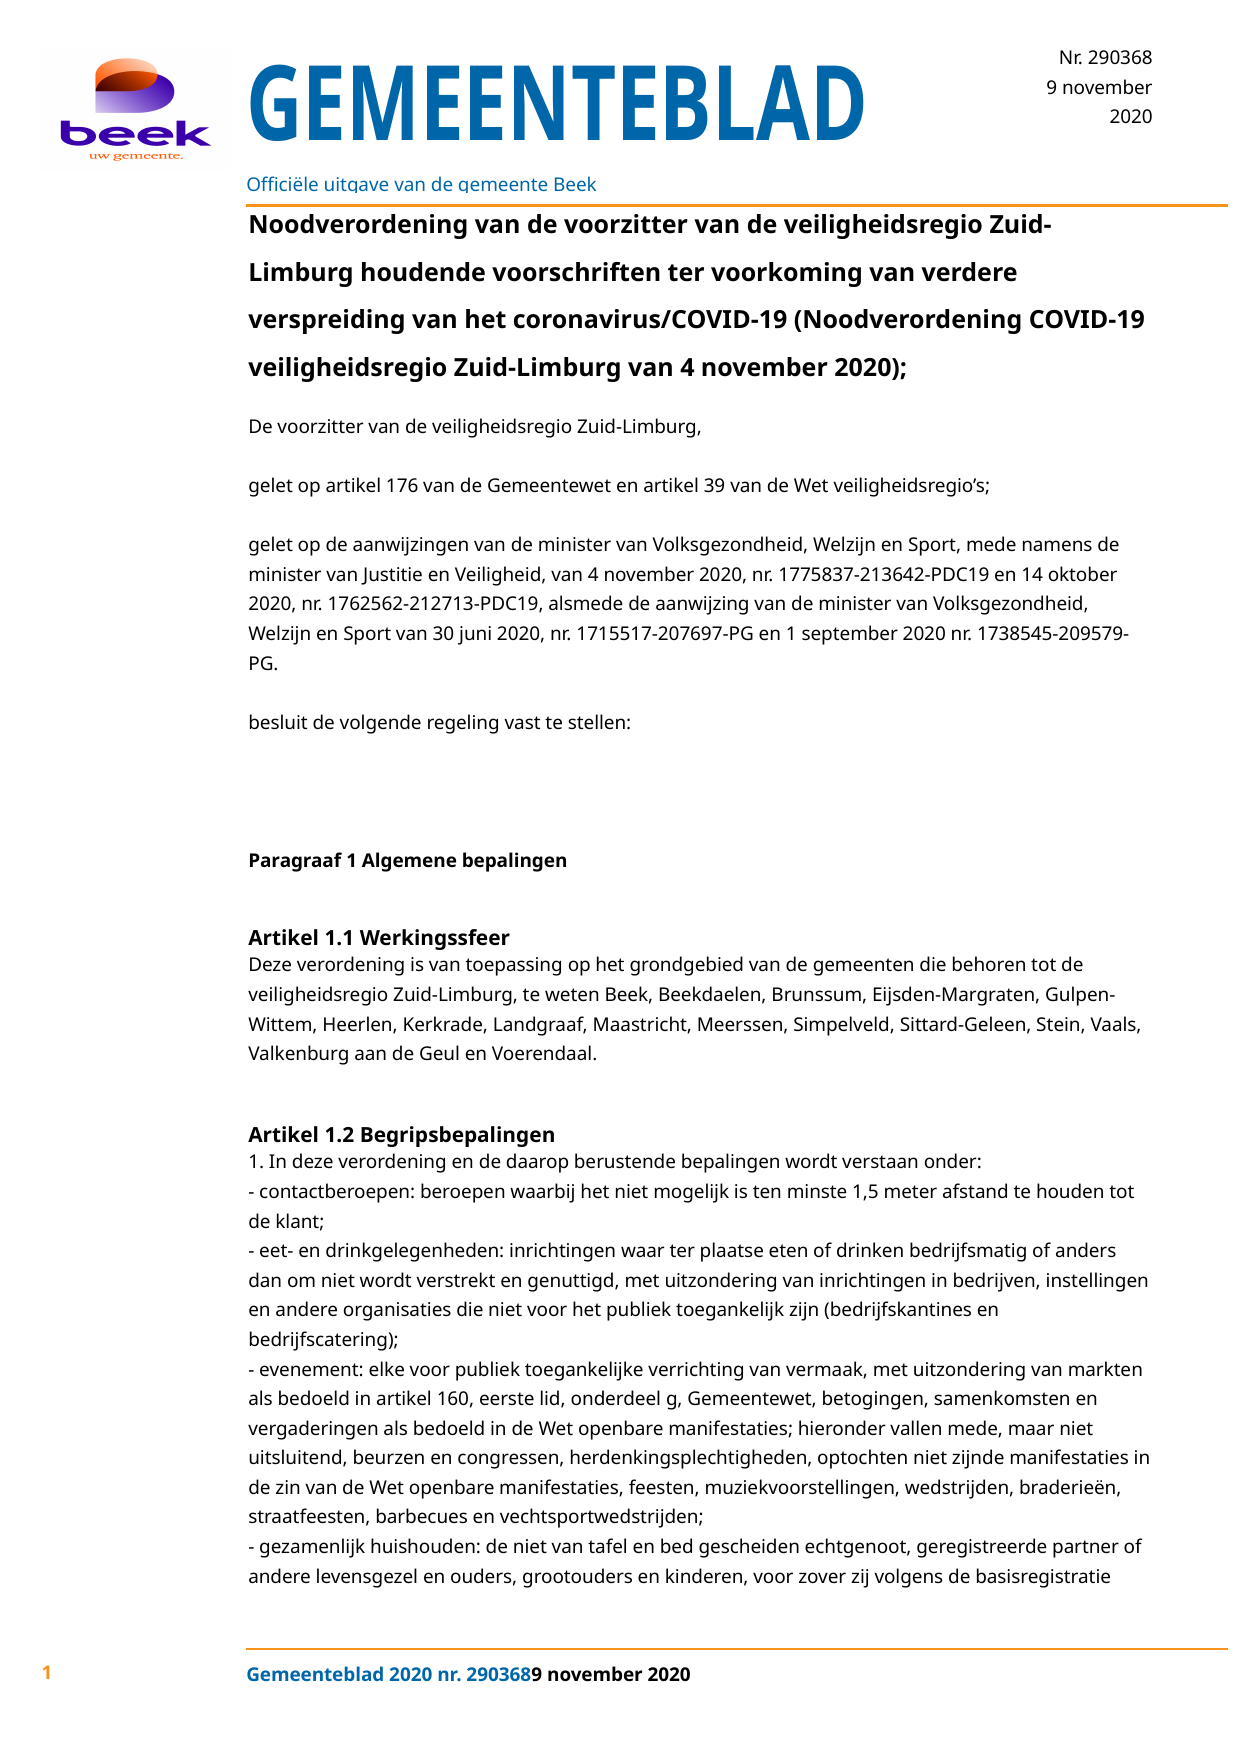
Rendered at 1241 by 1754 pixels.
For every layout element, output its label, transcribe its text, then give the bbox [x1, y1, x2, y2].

text De voorzitter van de veiligheidsregio Zuid-Limburg, [248, 413, 1152, 439]
text gelet op de aanwijzingen van de minister van Volksgezondheid, Welzijn en Sport, mede namens de minister van Justitie en Veiligheid, van 4 november 2020, nr. 1775837-213642-PDC19 en 14 oktober 2020, nr. 1762562-212713-PDC19, alsmede de aanwijzing van de minister van Volksgezondheid, Welzijn en Sport van 30 juni 2020, nr. 1715517-207697-PG en 1 september 2020 nr. 1738545-209579-PG. [248, 531, 1152, 676]
text 1. In deze verordening en de daarop berustende bepalingen wordt verstaan onder: [248, 1149, 1152, 1174]
picture [41, 47, 231, 172]
text - evenement: elke voor publiek toegankelijke verrichting van vermaak, met uitzondering van markten als bedoeld in artikel 160, eerste lid, onderdeel g, Gemeentewet, betogingen, samenkomsten en vergaderingen als bedoeld in de Wet openbare manifestaties; hieronder vallen mede, maar niet uitsluitend, beurzen en congressen, herdenkingsplechtigheden, optochten niet zijnde manifestaties in de zin van de Wet openbare manifestaties, feesten, muziekvoorstellingen, wedstrijden, braderieën, straatfeesten, barbecues en vechtsportwedstrijden; [248, 1356, 1152, 1529]
text Noodverordening van de voorzitter van de veiligheidsregio Zuid-Limburg houdende voorschriften ter voorkoming van verdere verspreiding van het coronavirus/COVID-19 (Noodverordening COVID-19 veiligheidsregio Zuid-Limburg van 4 november 2020); [248, 207, 1152, 384]
text Artikel 1.1 Werkingssfeer [248, 923, 1152, 952]
text besluit de volgende regeling vast te stellen: [248, 709, 1152, 735]
text - contactberoepen: beroepen waarbij het niet mogelijk is ten minste 1,5 meter afstand te houden tot de klant; [248, 1178, 1152, 1234]
text Deze verordening is van toepassing op het grondgebied van de gemeenten die behoren tot de veiligheidsregio Zuid-Limburg, te weten Beek, Beekdaelen, Brunssum, Eijsden-Margraten, Gulpen-Wittem, Heerlen, Kerkrade, Landgraaf, Maastricht, Meerssen, Simpelveld, Sittard-Geleen, Stein, Vaals, Valkenburg aan de Geul en Voerendaal. [248, 952, 1152, 1066]
text - gezamenlijk huishouden: de niet van tafel en bed gescheiden echtgenoot, geregistreerde partner of andere levensgezel en ouders, grootouders en kinderen, voor zover zij volgens de basisregistratie [248, 1533, 1152, 1589]
text Artikel 1.2 Begripsbepalingen [248, 1120, 1152, 1149]
text - eet- en drinkgelegenheden: inrichtingen waar ter plaatse eten of drinken bedrijfsmatig of anders dan om niet wordt verstrekt en genuttigd, met uitzondering van inrichtingen in bedrijven, instellingen en andere organisaties die niet voor het publiek toegankelijk zijn (bedrijfskantines en bedrijfscatering); [248, 1237, 1152, 1352]
text Paragraaf 1 Algemene bepalingen [248, 847, 1152, 873]
text gelet op artikel 176 van de Gemeentewet en artikel 39 van de Wet veiligheidsregio’s; [248, 472, 1152, 498]
